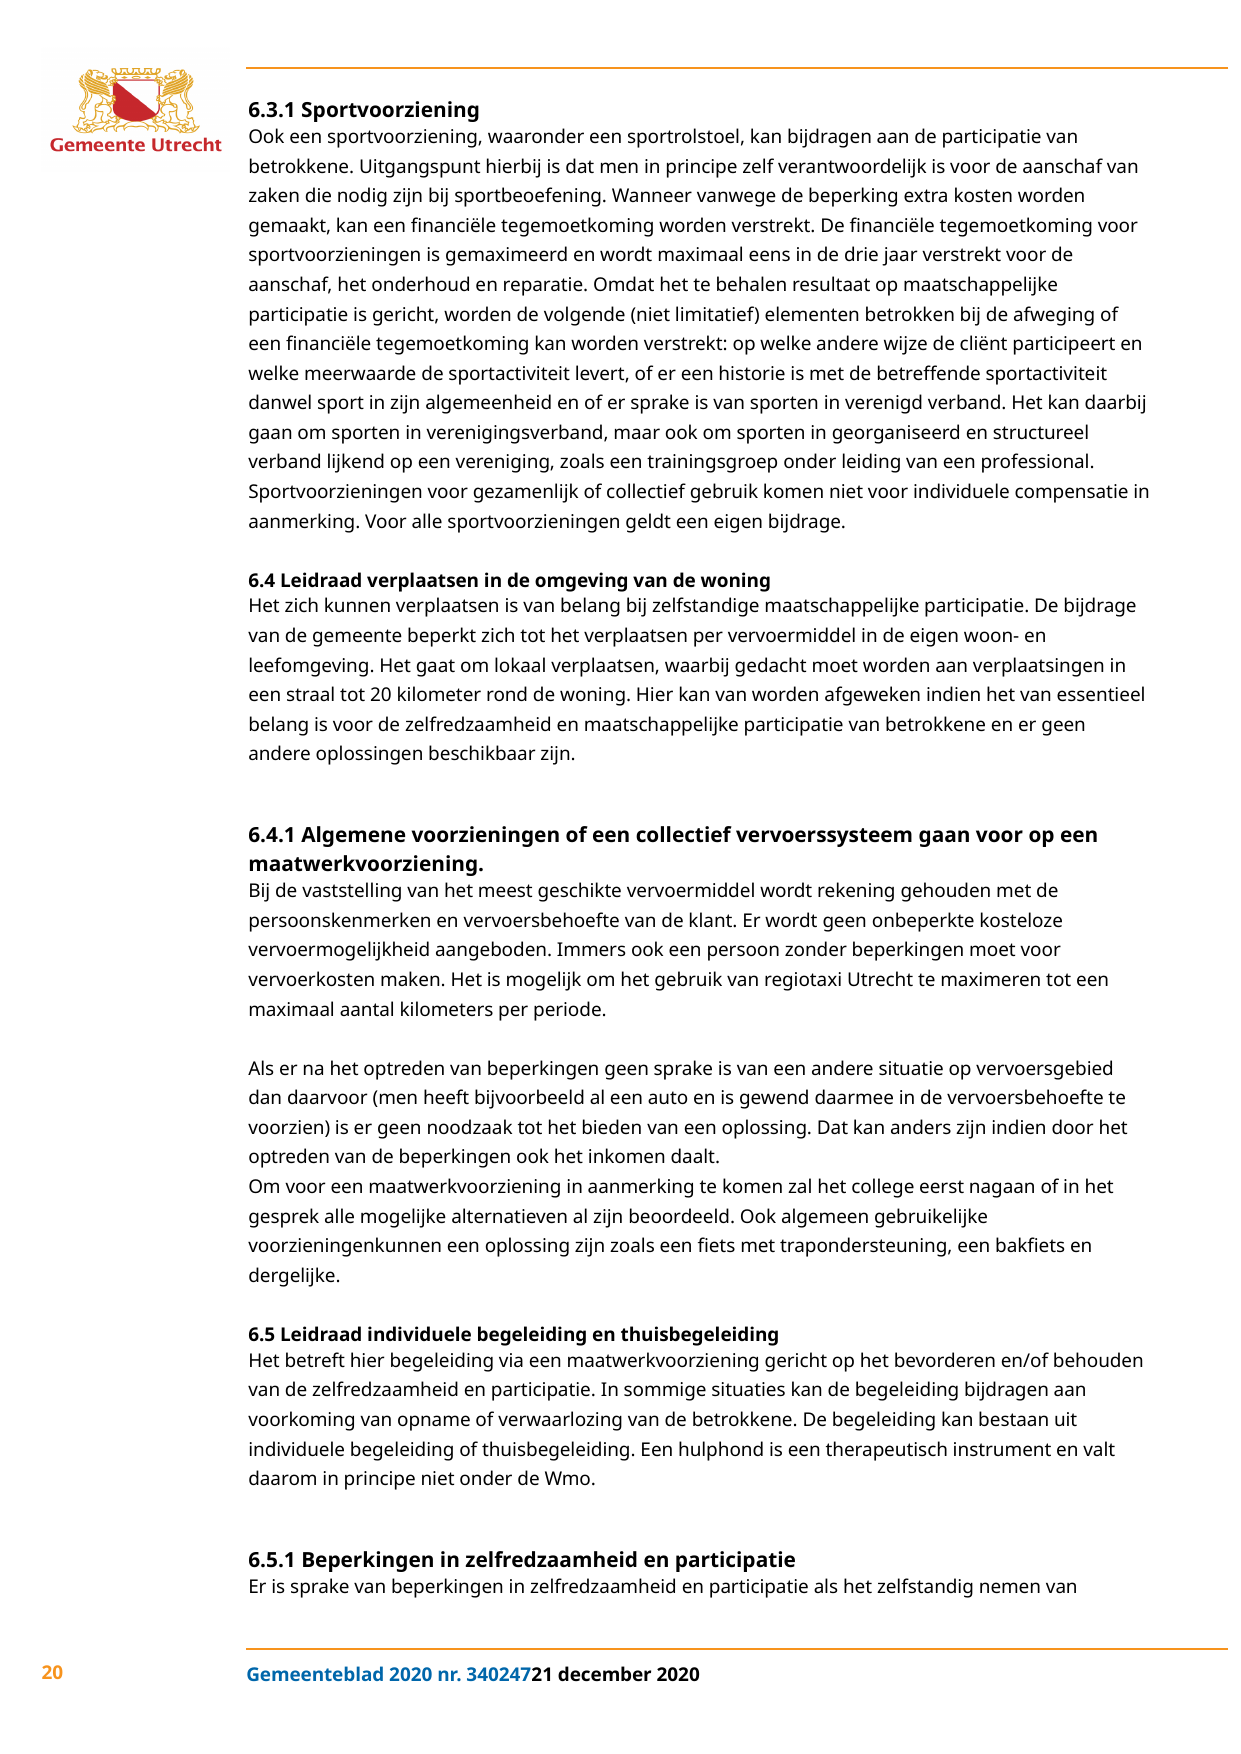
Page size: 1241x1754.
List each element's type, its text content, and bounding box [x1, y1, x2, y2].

text 6.4 Leidraad verplaatsen in de omgeving van de woning [248, 567, 1152, 593]
text 6.5.1 Beperkingen in zelfredzaamheid en participatie [248, 1545, 1152, 1574]
text Er is sprake van beperkingen in zelfredzaamheid en participatie als het zelfstandig nemen van [248, 1574, 1152, 1599]
text Om voor een maatwerkvoorziening in aanmerking te komen zal het college eerst nagaan of in het gesprek alle mogelijke alternatieven al zijn beoordeeld. Ook algemeen gebruikelijke voorzieningenkunnen een oplossing zijn zoals een fiets met trapondersteuning, een bakfiets en dergelijke. [248, 1173, 1152, 1288]
text Ook een sportvoorziening, waaronder een sportrolstoel, kan bijdragen aan de participatie van betrokkene. Uitgangspunt hierbij is dat men in principe zelf verantwoordelijk is voor de aanschaf van zaken die nodig zijn bij sportbeoefening. Wanneer vanwege de beperking extra kosten worden gemaakt, kan een financiële tegemoetkoming worden verstrekt. De financiële tegemoetkoming voor sportvoorzieningen is gemaximeerd en wordt maximaal eens in de drie jaar verstrekt voor de aanschaf, het onderhoud en reparatie. Omdat het te behalen resultaat op maatschappelijke participatie is gericht, worden de volgende (niet limitatief) elementen betrokken bij de afweging of een financiële tegemoetkoming kan worden verstrekt: op welke andere wijze de cliënt participeert en welke meerwaarde de sportactiviteit levert, of er een historie is met de betreffende sportactiviteit danwel sport in zijn algemeenheid en of er sprake is van sporten in verenigd verband. Het kan daarbij gaan om sporten in verenigingsverband, maar ook om sporten in georganiseerd en structureel verband lijkend op een vereniging, zoals een trainingsgroep onder leiding van een professional. Sportvoorzieningen voor gezamenlijk of collectief gebruik komen niet voor individuele compensatie in aanmerking. Voor alle sportvoorzieningen geldt een eigen bijdrage. [248, 123, 1152, 533]
text 6.4.1 Algemene voorzieningen of een collectief vervoerssysteem gaan voor op een maatwerkvoorziening. [248, 821, 1152, 877]
text Bij de vaststelling van het meest geschikte vervoermiddel wordt rekening gehouden met de persoonskenmerken en vervoersbehoefte van de klant. Er wordt geen onbeperkte kosteloze vervoermogelijkheid aangeboden. Immers ook een persoon zonder beperkingen moet voor vervoerkosten maken. Het is mogelijk om het gebruik van regiotaxi Utrecht te maximeren tot een maximaal aantal kilometers per periode. [248, 877, 1152, 1022]
text 6.3.1 Sportvoorziening [248, 95, 1152, 123]
text Als er na het optreden van beperkingen geen sprake is van een andere situatie op vervoersgebied dan daarvoor (men heeft bijvoorbeeld al een auto en is gewend daarmee in de vervoersbehoefte te voorzien) is er geen noodzaak tot het bieden van een oplossing. Dat kan anders zijn indien door het optreden van de beperkingen ook het inkomen daalt. [248, 1055, 1152, 1169]
text Het zich kunnen verplaatsen is van belang bij zelfstandige maatschappelijke participatie. De bijdrage van de gemeente beperkt zich tot het verplaatsen per vervoermiddel in de eigen woon- en leefomgeving. Het gaat om lokaal verplaatsen, waarbij gedacht moet worden aan verplaatsingen in een straal tot 20 kilometer rond de woning. Hier kan van worden afgeweken indien het van essentieel belang is voor de zelfredzaamheid en maatschappelijke participatie van betrokkene en er geen andere oplossingen beschikbaar zijn. [248, 593, 1152, 766]
text Het betreft hier begeleiding via een maatwerkvoorziening gericht op het bevorderen en/of behouden van de zelfredzaamheid en participatie. In sommige situaties kan de begeleiding bijdragen aan voorkoming van opname of verwaarlozing van de betrokkene. De begeleiding kan bestaan uit individuele begeleiding of thuisbegeleiding. Een hulphond is een therapeutisch instrument en valt daarom in principe niet onder de Wmo. [248, 1347, 1152, 1491]
text 6.5 Leidraad individuele begeleiding en thuisbegeleiding [248, 1321, 1152, 1347]
picture [41, 47, 231, 172]
